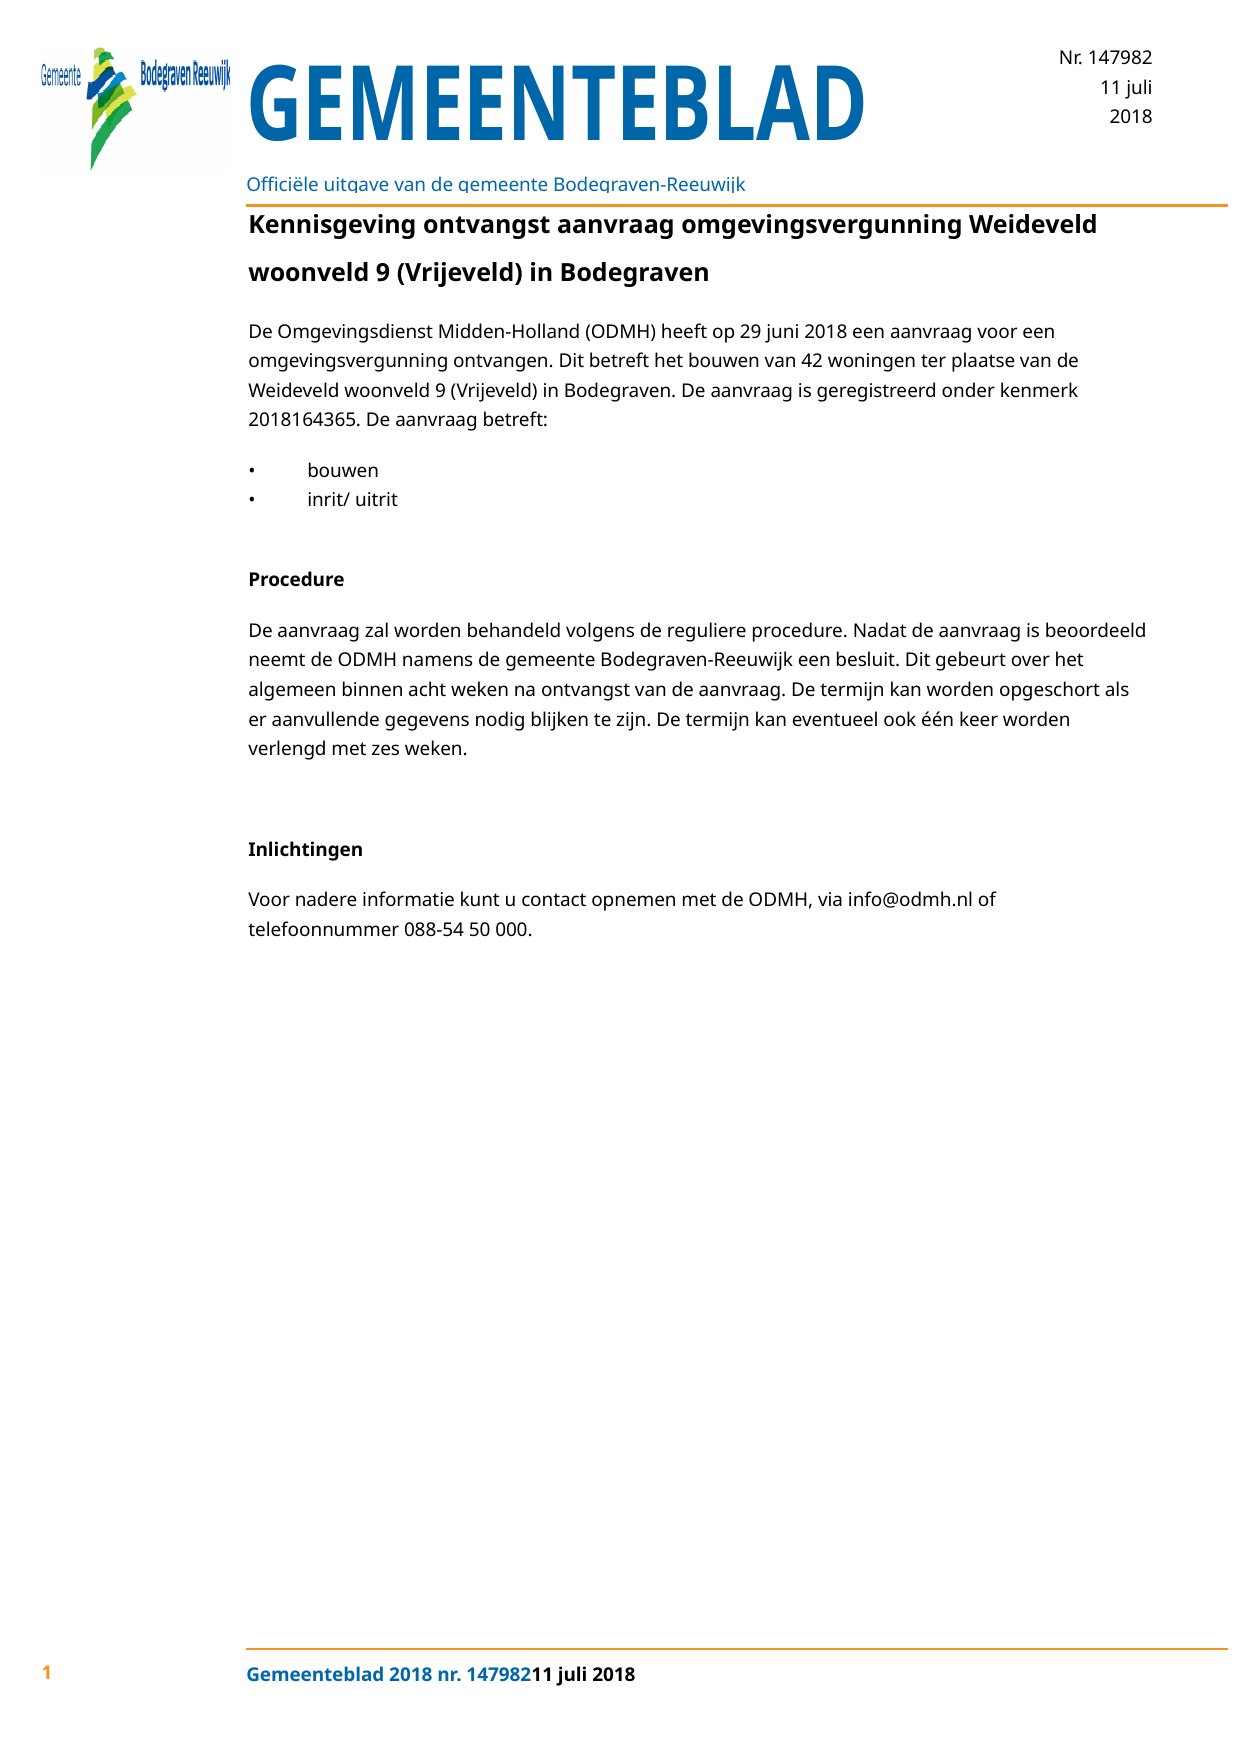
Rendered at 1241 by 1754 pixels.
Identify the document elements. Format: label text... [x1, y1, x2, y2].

text De Omgevingsdienst Midden-Holland (ODMH) heeft op 29 juni 2018 een aanvraag voor een omgevingsvergunning ontvangen. Dit betreft het bouwen van 42 woningen ter plaatse van de Weideveld woonveld 9 (Vrijeveld) in Bodegraven. De aanvraag is geregistreerd onder kenmerk 2018164365. De aanvraag betreft: [248, 318, 1152, 432]
picture [41, 47, 231, 172]
text Kennisgeving ontvangst aanvraag omgevingsvergunning Weideveld woonveld 9 (Vrijeveld) in Bodegraven [248, 207, 1152, 288]
list bouwen [248, 457, 1152, 483]
list inrit/ uitrit [248, 487, 1152, 512]
text Procedure [248, 567, 1152, 592]
text De aanvraag zal worden behandeld volgens de reguliere procedure. Nadat de aanvraag is beoordeeld neemt de ODMH namens de gemeente Bodegraven-Reeuwijk een besluit. Dit gebeurt over het algemeen binnen acht weken na ontvangst van de aanvraag. De termijn kan worden opgeschort als er aanvullende gegevens nodig blijken te zijn. De termijn kan eventueel ook één keer worden verlengd met zes weken. [248, 617, 1152, 761]
text Inlichtingen [248, 836, 1152, 862]
text Voor nadere informatie kunt u contact opnemen met de ODMH, via info@odmh.nl of telefoonnummer 088-54 50 000. [248, 887, 1152, 942]
